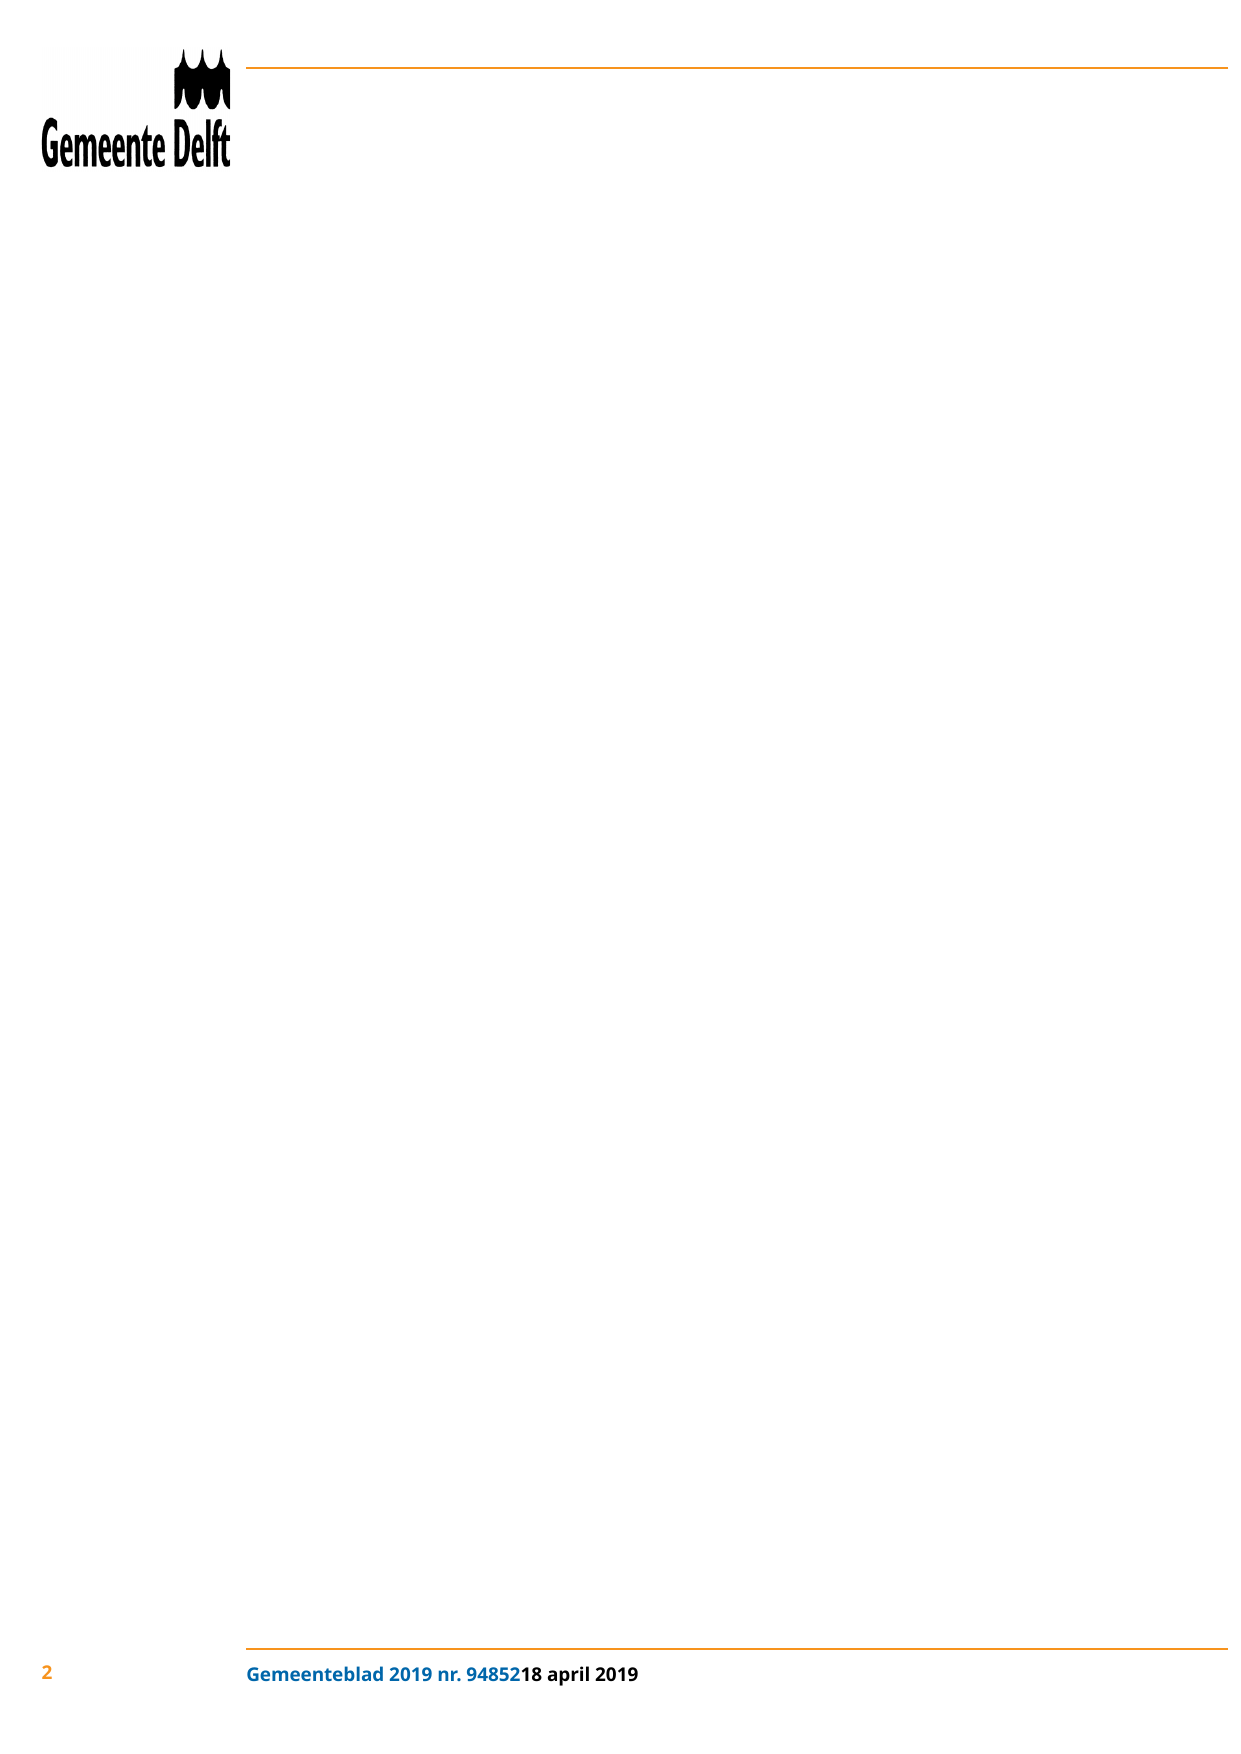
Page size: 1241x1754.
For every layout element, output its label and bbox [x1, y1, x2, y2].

picture [41, 47, 231, 172]
